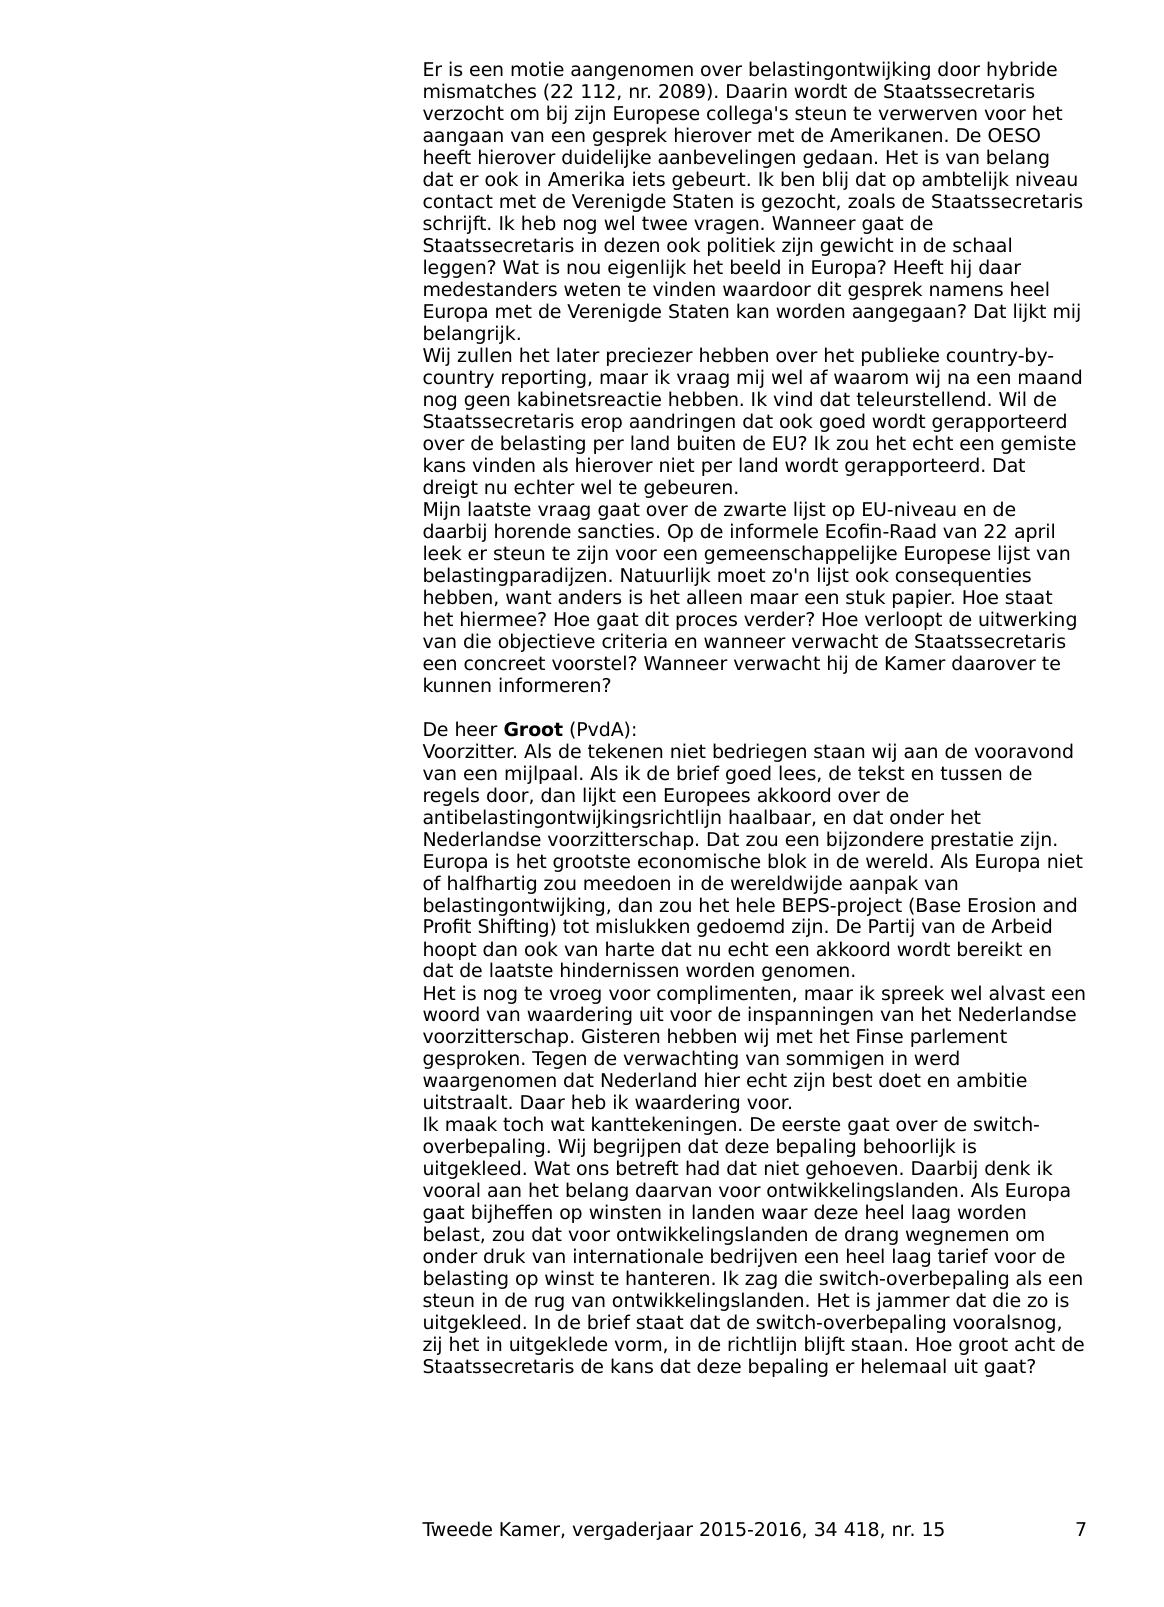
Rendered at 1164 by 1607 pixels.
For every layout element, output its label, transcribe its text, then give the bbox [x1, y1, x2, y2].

text Wij zullen het later preciezer hebben over het publieke country-by-country reporting, maar ik vraag mij wel af waarom wij na een maand nog geen kabinetsreactie hebben. Ik vind dat teleurstellend. Wil de Staatssecretaris erop aandringen dat ook goed wordt gerapporteerd over de belasting per land buiten de EU? Ik zou het echt een gemiste kans vinden als hierover niet per land wordt gerapporteerd. Dat dreigt nu echter wel te gebeuren. [422, 345, 1087, 499]
text Er is een motie aangenomen over belastingontwijking door hybride mismatches (22 112, nr. 2089). Daarin wordt de Staatssecretaris verzocht om bij zijn Europese collega's steun te verwerven voor het aangaan van een gesprek hierover met de Amerikanen. De OESO heeft hierover duidelijke aanbevelingen gedaan. Het is van belang dat er ook in Amerika iets gebeurt. Ik ben blij dat op ambtelijk niveau contact met de Verenigde Staten is gezocht, zoals de Staatssecretaris schrijft. Ik heb nog wel twee vragen. Wanneer gaat de Staatssecretaris in dezen ook politiek zijn gewicht in de schaal leggen? Wat is nou eigenlijk het beeld in Europa? Heeft hij daar medestanders weten te vinden waardoor dit gesprek namens heel Europa met de Verenigde Staten kan worden aangegaan? Dat lijkt mij belangrijk. [422, 59, 1087, 345]
text Mijn laatste vraag gaat over de zwarte lijst op EU-niveau en de daarbij horende sancties. Op de informele Ecofin-Raad van 22 april leek er steun te zijn voor een gemeenschappelijke Europese lijst van belastingparadijzen. Natuurlijk moet zo'n lijst ook consequenties hebben, want anders is het alleen maar een stuk papier. Hoe staat het hiermee? Hoe gaat dit proces verder? Hoe verloopt de uitwerking van die objectieve criteria en wanneer verwacht de Staatssecretaris een concreet voorstel? Wanneer verwacht hij de Kamer daarover te kunnen informeren? [422, 499, 1087, 696]
text Ik maak toch wat kanttekeningen. De eerste gaat over de switch-overbepaling. Wij begrijpen dat deze bepaling behoorlijk is uitgekleed. Wat ons betreft had dat niet gehoeven. Daarbij denk ik vooral aan het belang daarvan voor ontwikkelingslanden. Als Europa gaat bijheffen op winsten in landen waar deze heel laag worden belast, zou dat voor ontwikkelingslanden de drang wegnemen om onder druk van internationale bedrijven een heel laag tarief voor de belasting op winst te hanteren. Ik zag die switch-overbepaling als een steun in de rug van ontwikkelingslanden. Het is jammer dat die zo is uitgekleed. In de brief staat dat de switch-overbepaling vooralsnog, zij het in uitgeklede vorm, in de richtlijn blijft staan. Hoe groot acht de Staatssecretaris de kans dat deze bepaling er helemaal uit gaat? [422, 1114, 1087, 1378]
text De heer Groot (PvdA): [422, 719, 1087, 741]
text Het is nog te vroeg voor complimenten, maar ik spreek wel alvast een woord van waardering uit voor de inspanningen van het Nederlandse voorzitterschap. Gisteren hebben wij met het Finse parlement gesproken. Tegen de verwachting van sommigen in werd waargenomen dat Nederland hier echt zijn best doet en ambitie uitstraalt. Daar heb ik waardering voor. [422, 982, 1087, 1114]
text Voorzitter. Als de tekenen niet bedriegen staan wij aan de vooravond van een mijlpaal. Als ik de brief goed lees, de tekst en tussen de regels door, dan lijkt een Europees akkoord over de antibelastingontwijkingsrichtlijn haalbaar, en dat onder het Nederlandse voorzitterschap. Dat zou een bijzondere prestatie zijn. Europa is het grootste economische blok in de wereld. Als Europa niet of halfhartig zou meedoen in de wereldwijde aanpak van belastingontwijking, dan zou het hele BEPS-project (Base Erosion and Profit Shifting) tot mislukken gedoemd zijn. De Partij van de Arbeid hoopt dan ook van harte dat nu echt een akkoord wordt bereikt en dat de laatste hindernissen worden genomen. [422, 741, 1087, 982]
